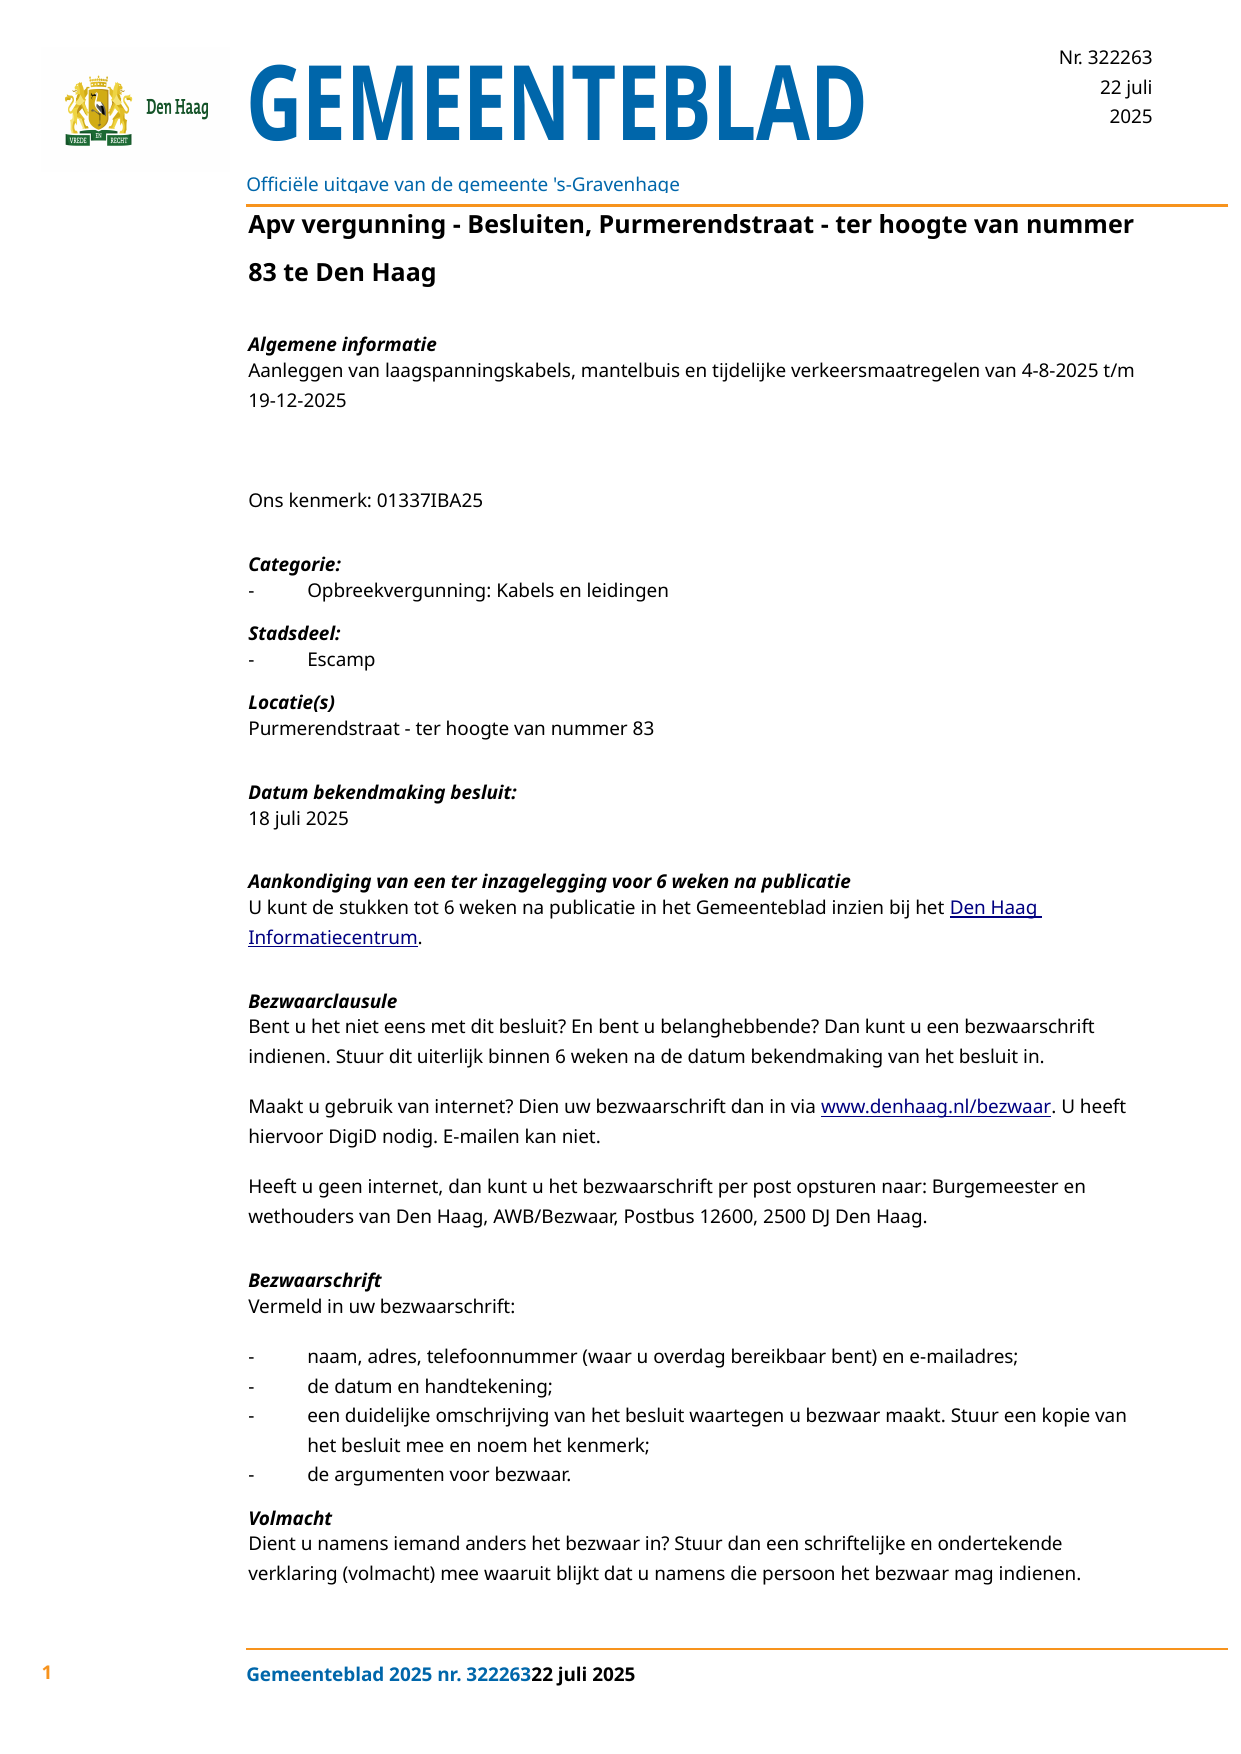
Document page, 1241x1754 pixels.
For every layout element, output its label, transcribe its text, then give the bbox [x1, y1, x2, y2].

text Algemene informatie [248, 331, 1152, 357]
text Categorie: [248, 552, 1152, 577]
text Ons kenmerk: 01337IBA25 [248, 488, 1152, 513]
text Bezwaarclausule [248, 988, 1152, 1014]
text U kunt de stukken tot 6 weken na publicatie in het Gemeenteblad inzien bij het Den Haag Informatiecentrum. [248, 894, 1152, 950]
text Stadsdeel: [248, 620, 1152, 646]
text Dient u namens iemand anders het bezwaar in? Stuur dan een schriftelijke en ondertekende verklaring (volmacht) mee waaruit blijkt dat u namens die persoon het bezwaar mag indienen. [248, 1531, 1152, 1586]
list een duidelijke omschrijving van het besluit waartegen u bezwaar maakt. Stuur een kopie van het besluit mee en noem het kenmerk; [248, 1402, 1152, 1458]
text Bezwaarschrift [248, 1267, 1152, 1293]
text Apv vergunning - Besluiten, Purmerendstraat - ter hoogte van nummer 83 te Den Haag [248, 207, 1152, 288]
text Bent u het niet eens met dit besluit? En bent u belanghebbende? Dan kunt u een bezwaarschrift indienen. Stuur dit uiterlijk binnen 6 weken na de datum bekendmaking van het besluit in. [248, 1014, 1152, 1069]
list naam, adres, telefoonnummer (waar u overdag bereikbaar bent) en e-mailadres; [248, 1343, 1152, 1369]
text Locatie(s) [248, 689, 1152, 715]
list Escamp [248, 646, 1152, 672]
text Heeft u geen internet, dan kunt u het bezwaarschrift per post opsturen naar: Burgemeester en wethouders van Den Haag, AWB/Bezwaar, Postbus 12600, 2500 DJ Den Haag. [248, 1174, 1152, 1229]
text Volmacht [248, 1505, 1152, 1531]
text 18 juli 2025 [248, 805, 1152, 830]
text Purmerendstraat - ter hoogte van nummer 83 [248, 715, 1152, 741]
text Aankondiging van een ter inzagelegging voor 6 weken na publicatie [248, 869, 1152, 894]
list de datum en handtekening; [248, 1373, 1152, 1399]
text Datum bekendmaking besluit: [248, 779, 1152, 805]
text Aanleggen van laagspanningskabels, mantelbuis en tijdelijke verkeersmaatregelen van 4-8-2025 t/m 19-12-2025 [248, 357, 1152, 412]
text Vermeld in uw bezwaarschrift: [248, 1293, 1152, 1319]
text Maakt u gebruik van internet? Dien uw bezwaarschrift dan in via www.denhaag.nl/bezwaar. U heeft hiervoor DigiD nodig. E-mailen kan niet. [248, 1094, 1152, 1149]
picture [41, 47, 231, 172]
list Opbreekvergunning: Kabels en leidingen [248, 577, 1152, 603]
list de argumenten voor bezwaar. [248, 1462, 1152, 1487]
